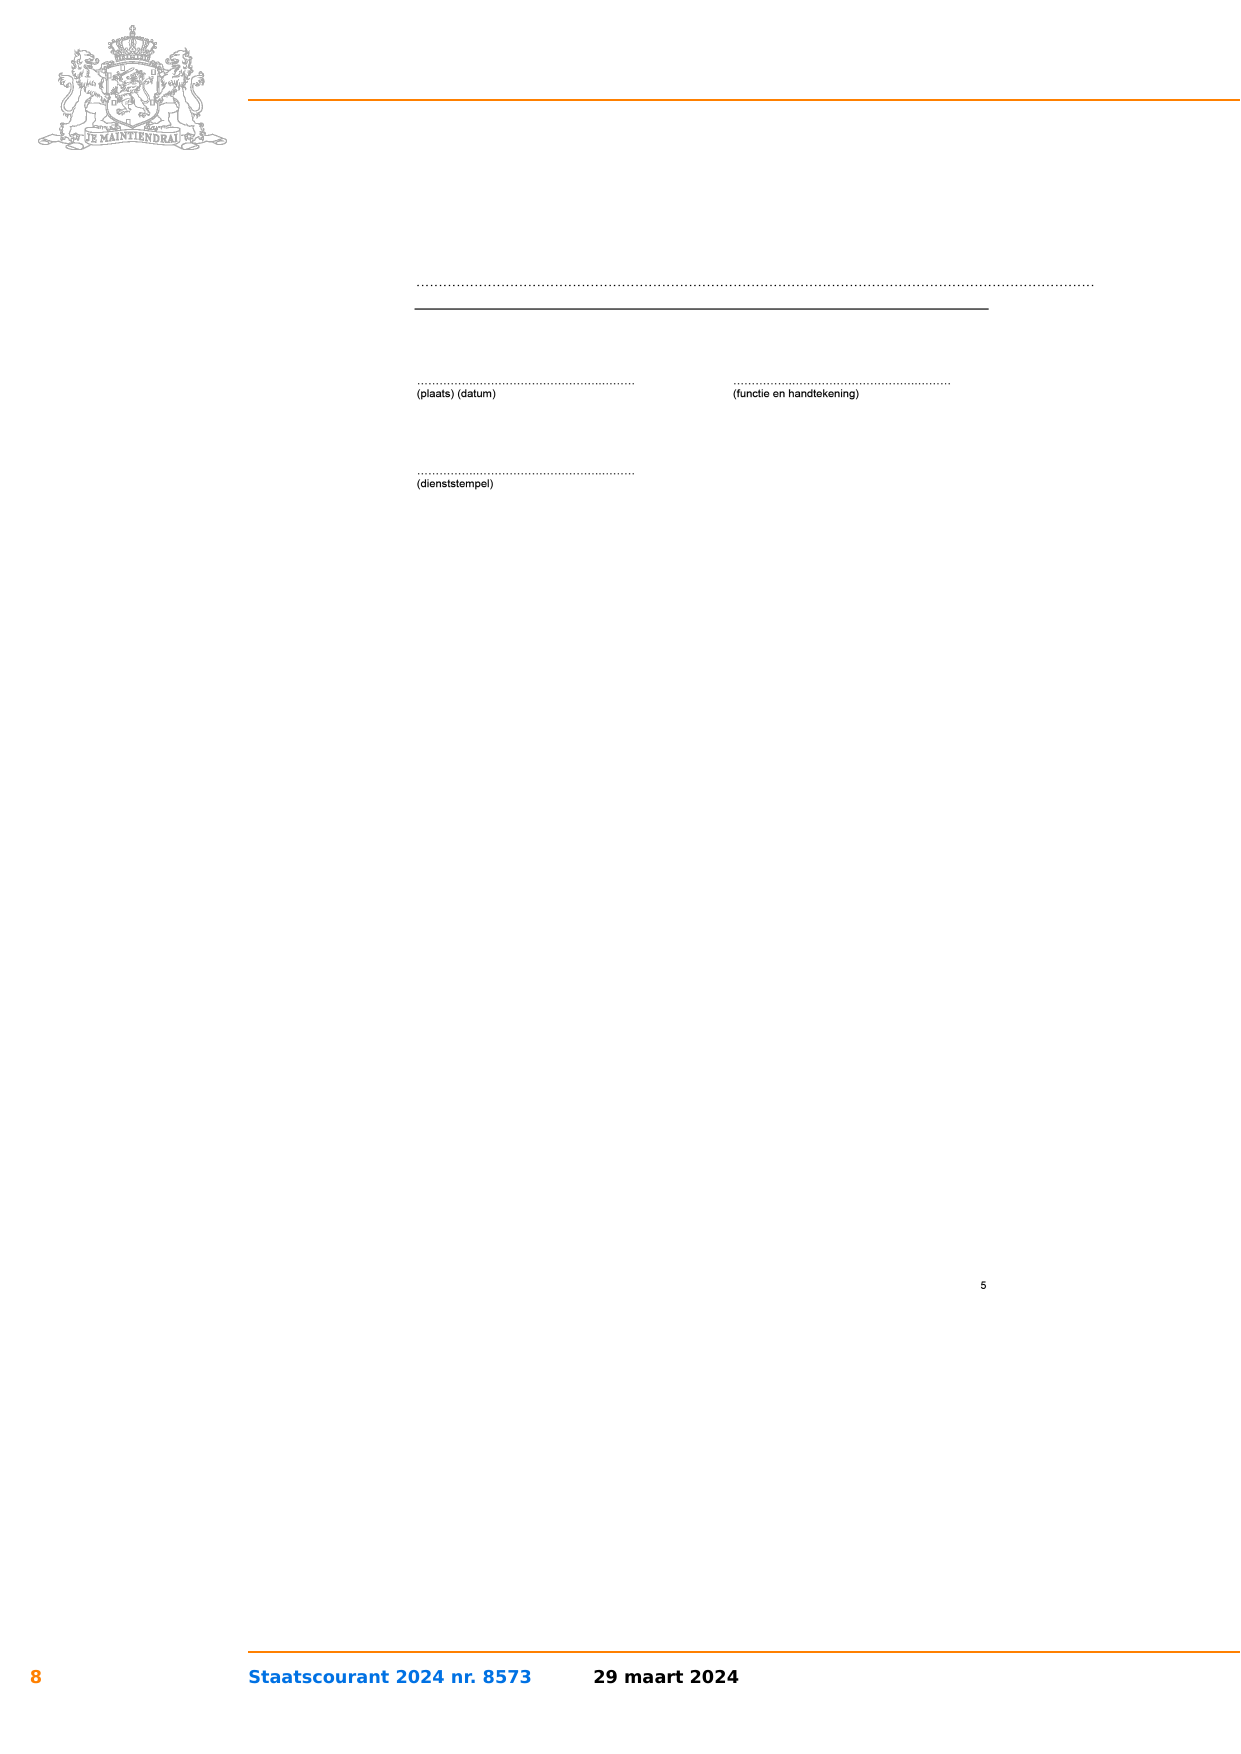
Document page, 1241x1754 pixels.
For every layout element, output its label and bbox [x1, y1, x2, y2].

picture [248, 151, 1134, 1404]
picture [38, 25, 227, 150]
